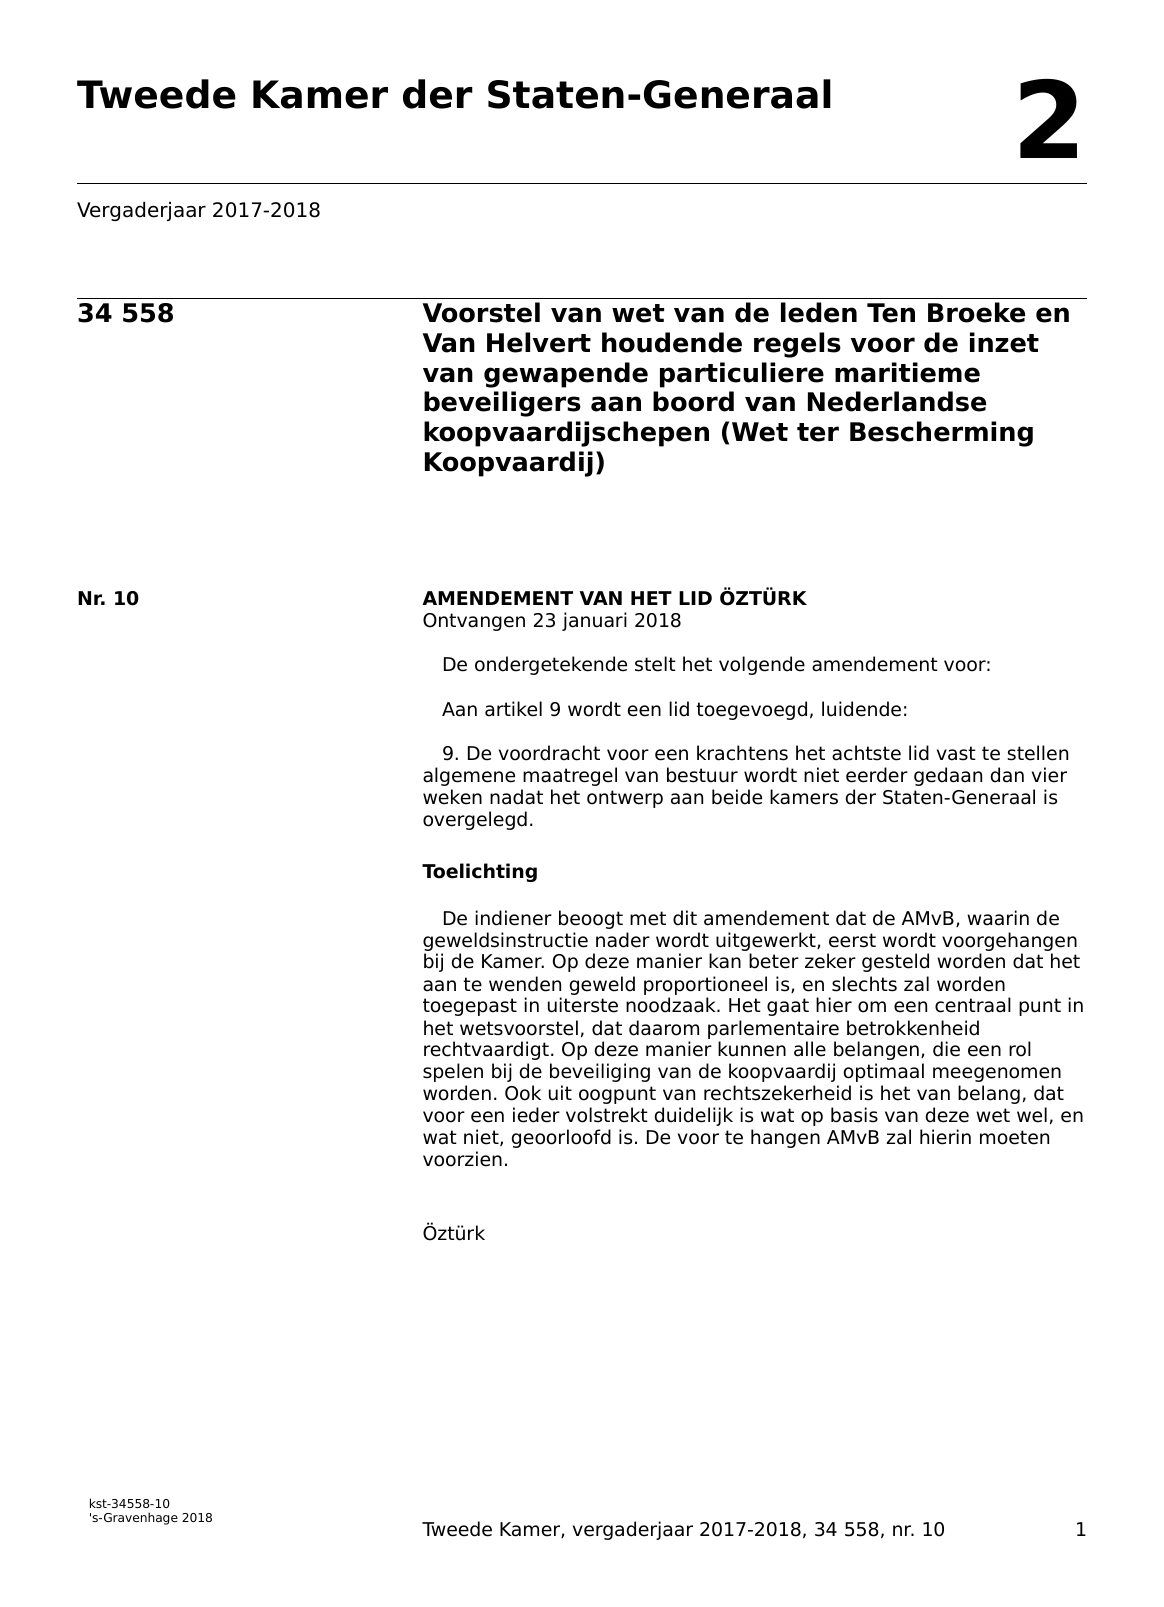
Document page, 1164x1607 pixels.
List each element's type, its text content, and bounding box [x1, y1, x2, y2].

table_header 2 [886, 59, 1087, 183]
text 's-Gravenhage 2018 [88, 1511, 323, 1525]
text kst-34558-10 [88, 1497, 323, 1511]
subtitle Toelichting [422, 861, 1087, 882]
subtitle 34 558 Voorstel van wet van de leden Ten Broeke en Van Helvert houdende regels voor de inzet van gewapende particuliere maritieme beveiligers aan boord van Nederlandse koopvaardijschepen (Wet ter Bescherming Koopvaardij) [77, 299, 1087, 477]
text 9. De voordracht voor een krachtens het achtste lid vast te stellen algemene maatregel van bestuur wordt niet eerder gedaan dan vier weken nadat het ontwerp aan beide kamers der Staten-Generaal is overgelegd. [422, 743, 1087, 831]
text De indiener beoogt met dit amendement dat de AMvB, waarin de geweldsinstructie nader wordt uitgewerkt, eerst wordt voorgehangen bij de Kamer. Op deze manier kan beter zeker gesteld worden dat het aan te wenden geweld proportioneel is, en slechts zal worden toegepast in uiterste noodzaak. Het gaat hier om een centraal punt in het wetsvoorstel, dat daarom parlementaire betrokkenheid rechtvaardigt. Op deze manier kunnen alle belangen, die een rol spelen bij de beveiliging van de koopvaardij optimaal meegenomen worden. Ook uit oogpunt van rechtszekerheid is het van belang, dat voor een ieder volstrekt duidelijk is wat op basis van deze wet wel, en wat niet, geoorloofd is. De voor te hangen AMvB zal hierin moeten voorzien. [422, 907, 1087, 1171]
text Öztürk [422, 1201, 1087, 1245]
text De ondergetekende stelt het volgende amendement voor: [422, 654, 1087, 676]
table_header Tweede Kamer der Staten-Generaal [77, 59, 886, 183]
subtitle Nr. 10 AMENDEMENT VAN HET LID ÖZTÜRK [77, 588, 1087, 610]
text Ontvangen 23 januari 2018 [422, 610, 1087, 632]
table_cell Vergaderjaar 2017-2018 [77, 184, 1087, 298]
text Aan artikel 9 wordt een lid toegevoegd, luidende: [422, 698, 1087, 720]
